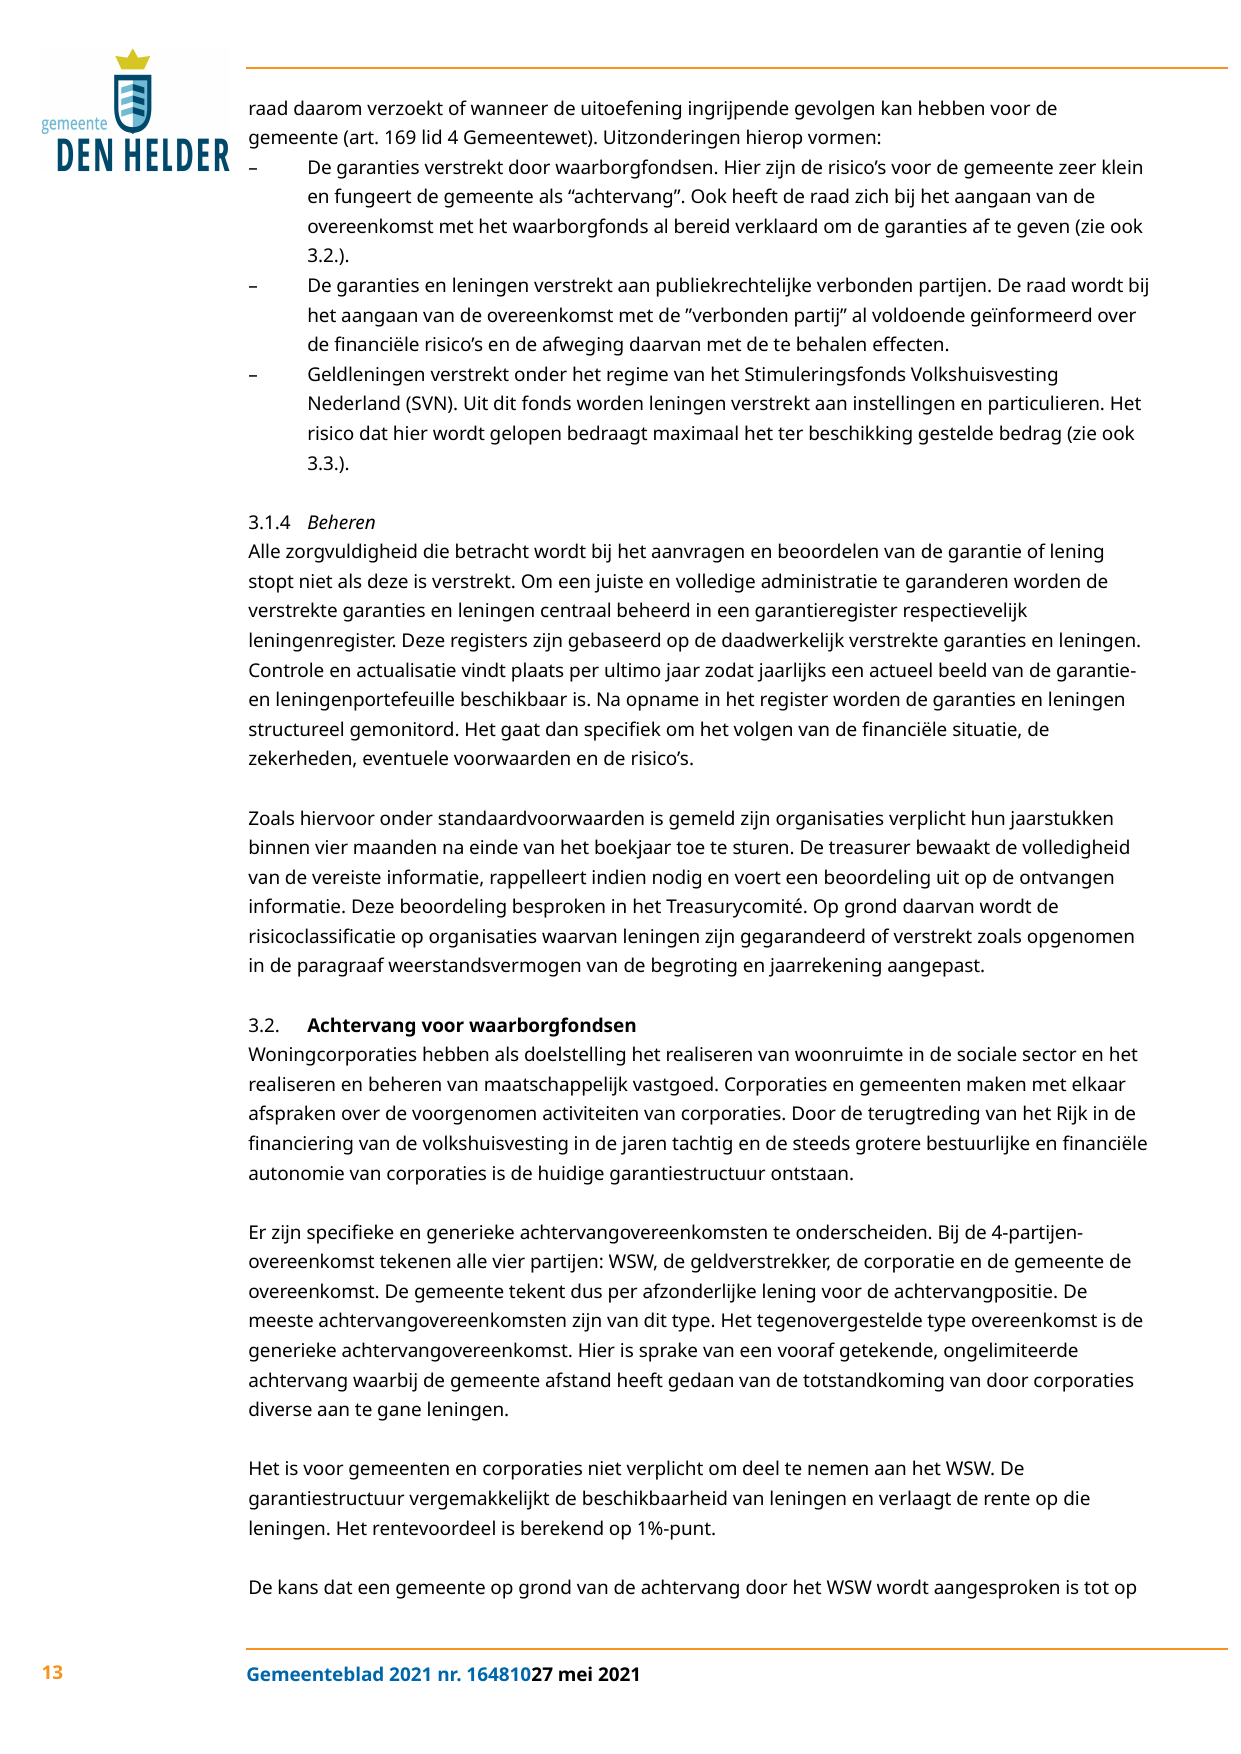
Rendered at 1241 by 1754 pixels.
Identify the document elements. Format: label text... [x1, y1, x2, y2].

list De garanties verstrekt door waarborgfondsen. Hier zijn de risico’s voor de gemeente zeer klein en fungeert de gemeente als “achtervang”. Ook heeft de raad zich bij het aangaan van de overeenkomst met het waarborgfonds al bereid verklaard om de garanties af te geven (zie ook 3.2.). [248, 154, 1152, 268]
text Er zijn specifieke en generieke achtervangovereenkomsten te onderscheiden. Bij de 4-partijen- overeenkomst tekenen alle vier partijen: WSW, de geldverstrekker, de corporatie en de gemeente de overeenkomst. De gemeente tekent dus per afzonderlijke lening voor de achtervangpositie. De meeste achtervangovereenkomsten zijn van dit type. Het tegenovergestelde type overeenkomst is de generieke achtervangovereenkomst. Hier is sprake van een vooraf getekende, ongelimiteerde achtervang waarbij de gemeente afstand heeft gedaan van de totstandkoming van door corporaties diverse aan te gane leningen. [248, 1219, 1152, 1422]
picture [63, 144, 68, 165]
picture [41, 47, 231, 172]
text raad daarom verzoekt of wanneer de uitoefening ingrijpende gevolgen kan hebben voor de gemeente (art. 169 lid 4 Gemeentewet). Uitzonderingen hierop vormen: [248, 95, 1152, 150]
text De kans dat een gemeente op grond van de achtervang door het WSW wordt aangesproken is tot op [248, 1574, 1152, 1600]
picture [220, 160, 224, 172]
picture [100, 154, 106, 172]
text Het is voor gemeenten en corporaties niet verplicht om deel te nemen aan het WSW. De garantiestructuur vergemakkelijkt de beschikbaarheid van leningen en verlaagt de rente op die leningen. Het rentevoordeel is berekend op 1%-punt. [248, 1456, 1152, 1541]
list Beheren [248, 509, 1152, 535]
text Zoals hiervoor onder standaardvoorwaarden is gemeld zijn organisaties verplicht hun jaarstukken binnen vier maanden na einde van het boekjaar toe te sturen. De treasurer bewaakt de volledigheid van de vereiste informatie, rappelleert indien nodig en voert een beoordeling uit op de ontvangen informatie. Deze beoordeling besproken in het Treasurycomité. Op grond daarvan wordt de risicoclassificatie op organisaties waarvan leningen zijn gegarandeerd of verstrekt zoals opgenomen in de paragraaf weerstandsvermogen van de begroting en jaarrekening aangepast. [248, 805, 1152, 978]
picture [182, 144, 187, 165]
text Alle zorgvuldigheid die betracht wordt bij het aanvragen en beoordelen van de garantie of lening stopt niet als deze is verstrekt. Om een juiste en volledige administratie te garanderen worden de verstrekte garanties en leningen centraal beheerd in een garantieregister respectievelijk leningenregister. Deze registers zijn gebaseerd op de daadwerkelijk verstrekte garanties en leningen. Controle en actualisatie vindt plaats per ultimo jaar zodat jaarlijks een actueel beeld van de garantie- en leningenportefeuille beschikbaar is. Na opname in het register worden de garanties en leningen structureel gemonitord. Het gaat dan specifiek om het volgen van de financiële situatie, de zekerheden, eventuele voorwaarden en de risico’s. [248, 538, 1152, 771]
list De garanties en leningen verstrekt aan publiekrechtelijke verbonden partijen. De raad wordt bij het aangaan van de overeenkomst met de ”verbonden partij” al voldoende geïnformeerd over de financiële risico’s en de afweging daarvan met de te behalen effecten. [248, 272, 1152, 357]
text Woningcorporaties hebben als doelstelling het realiseren van woonruimte in de sociale sector en het realiseren en beheren van maatschappelijk vastgoed. Corporaties en gemeenten maken met elkaar afspraken over de voorgenomen activiteiten van corporaties. Door de terugtreding van het Rijk in de financiering van de volkshuisvesting in de jaren tachtig en de steeds grotere bestuurlijke en financiële autonomie van corporaties is de huidige garantiestructuur ontstaan. [248, 1041, 1152, 1186]
list Achtervang voor waarborgfondsen [248, 1012, 1152, 1038]
picture [130, 157, 135, 172]
list Geldleningen verstrekt onder het regime van het Stimuleringsfonds Volkshuisvesting Nederland (SVN). Uit dit fonds worden leningen verstrekt aan instellingen en particulieren. Het risico dat hier wordt gelopen bedraagt maximaal het ter beschikking gestelde bedrag (zie ook 3.3.). [248, 361, 1152, 476]
